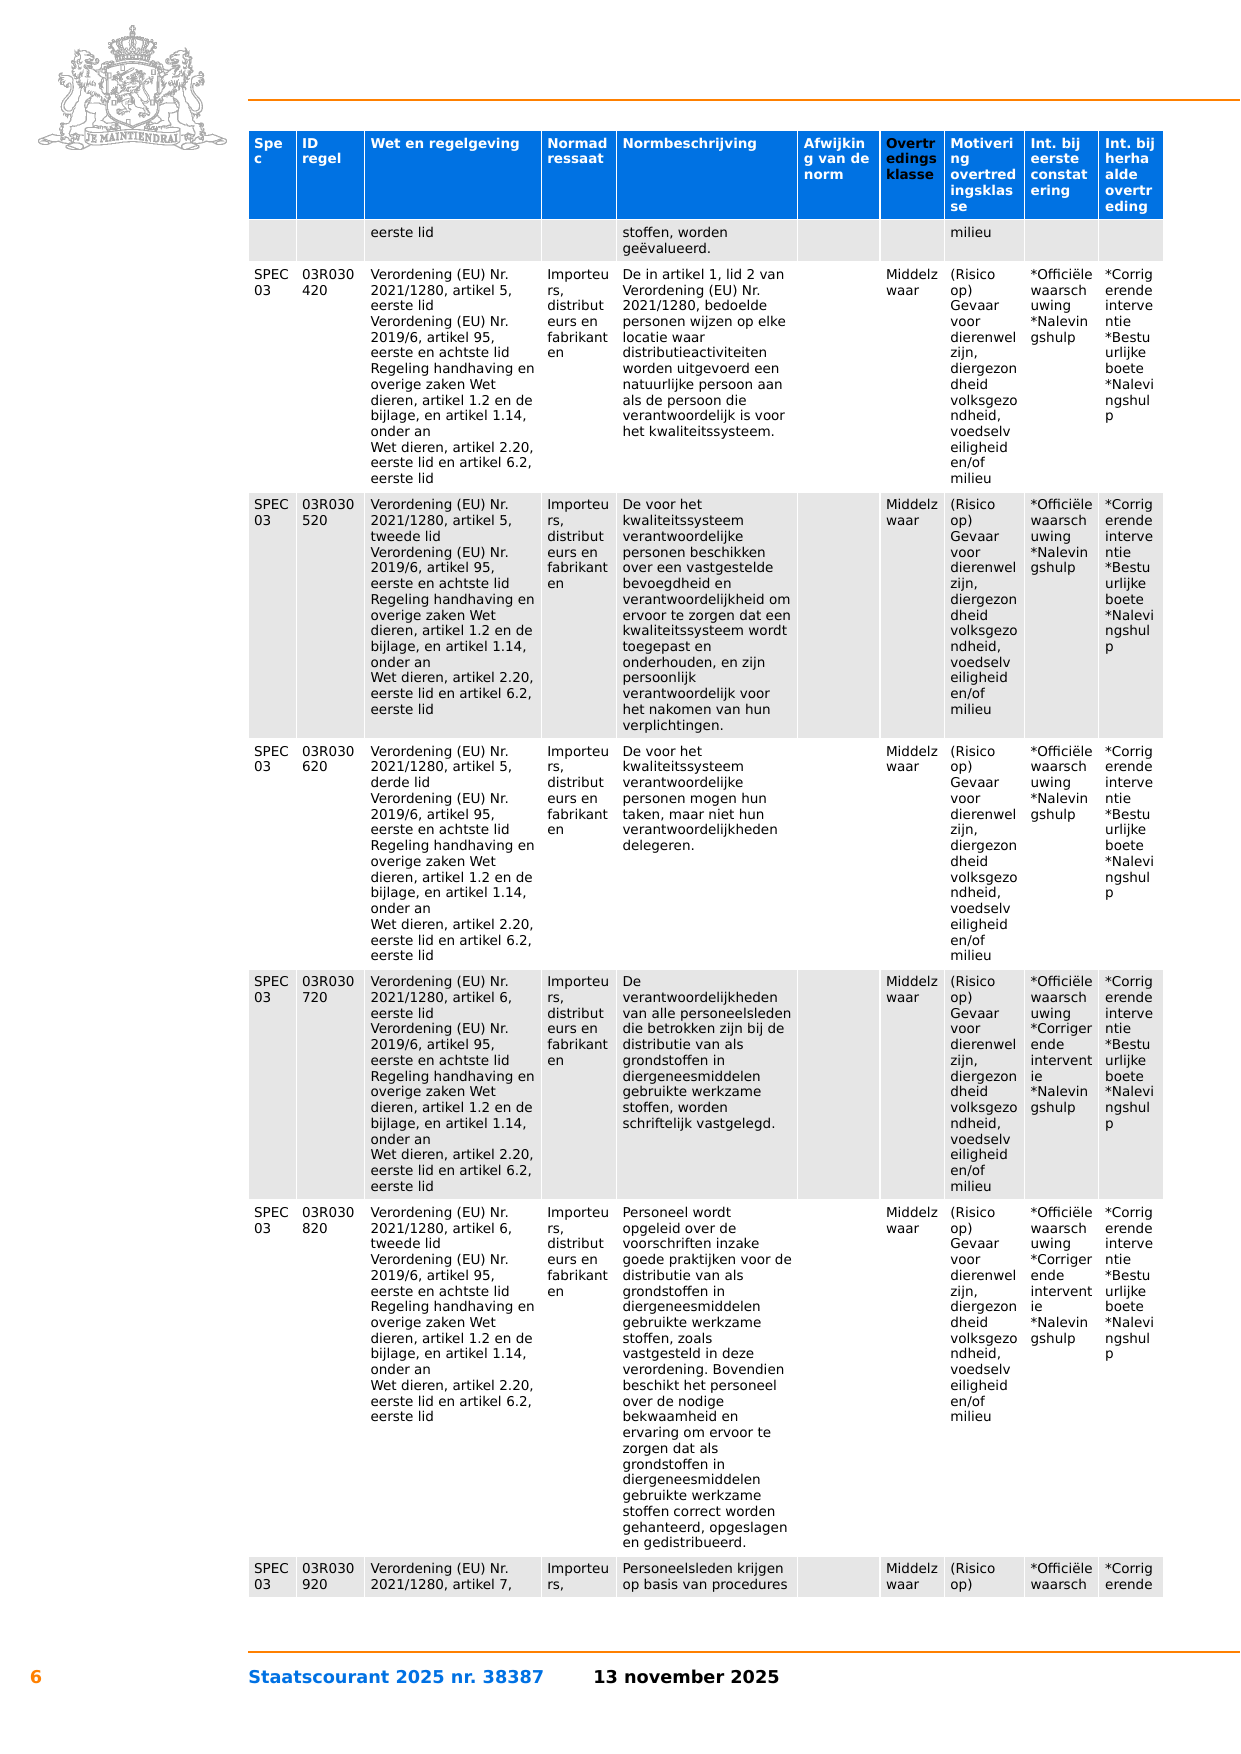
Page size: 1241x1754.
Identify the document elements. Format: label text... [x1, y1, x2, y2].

table_cell Importeurs, distributeurs en fabrikanten [542, 739, 616, 968]
table_cell De voor het kwaliteitssysteem verantwoordelijke personen mogen hun taken, maar niet hun verantwoordelijkheden delegeren. [617, 739, 797, 968]
table_cell *Corrigerende [1099, 1557, 1163, 1597]
picture [38, 25, 227, 150]
table_cell (Risico op) Gevaar voor dierenwelzijn, diergezondheid volksgezondheid, voedselveiligheid en/of milieu [945, 970, 1024, 1199]
table_cell *Officiële waarschuwing *Nalevingshulp [1025, 262, 1098, 491]
table_cell *Corrigerende interventie *Bestuurlijke boete *Nalevingshulp [1099, 1200, 1163, 1556]
table_cell [798, 493, 879, 738]
table_cell Middelzwaar [881, 739, 944, 968]
table_header Normadressaat [542, 131, 616, 219]
table_cell *Officiële waarschuwing *Nalevingshulp [1025, 739, 1098, 968]
table_header Overtredingsklasse [881, 131, 944, 219]
table_cell SPEC03 [249, 1200, 296, 1556]
table_cell 03R030820 [297, 1200, 364, 1556]
table_cell (Risico op) Gevaar voor dierenwelzijn, diergezondheid volksgezondheid, voedselveiligheid en/of milieu [945, 262, 1024, 491]
table_cell *Officiële waarsch [1025, 1557, 1098, 1597]
table_cell Importeurs, distributeurs en fabrikanten [542, 262, 616, 491]
table_cell 03R030520 [297, 493, 364, 738]
table_cell SPEC03 [249, 739, 296, 968]
table_cell [798, 739, 879, 968]
table_cell De verantwoordelijkheden van alle personeelsleden die betrokken zijn bij de distributie van als grondstoffen in diergeneesmiddelen gebruikte werkzame stoffen, worden schriftelijk vastgelegd. [617, 970, 797, 1199]
table_cell Middelzwaar [881, 262, 944, 491]
table_cell *Officiële waarschuwing *Nalevingshulp [1025, 493, 1098, 738]
table_header Normbeschrijving [617, 131, 797, 219]
table_cell [881, 220, 944, 261]
table_header Motivering overtredingsklasse [945, 131, 1024, 219]
table_cell (Risico op) Gevaar voor dierenwelzijn, diergezondheid volksgezondheid, voedselveiligheid en/of milieu [945, 1200, 1024, 1556]
table_header Afwijking van de norm [798, 131, 879, 219]
table_header ID regel [297, 131, 364, 219]
table_cell Importeurs, distributeurs en fabrikanten [542, 1200, 616, 1556]
table_cell SPEC03 [249, 1557, 296, 1597]
table_cell SPEC03 [249, 493, 296, 738]
table_cell Verordening (EU) Nr. 2021/1280, artikel 6, eerste lid Verordening (EU) Nr. 2019/6, artikel 95, eerste en achtste lid Regeling handhaving en overige zaken Wet dieren, artikel 1.2 en de bijlage, en artikel 1.14, onder an Wet dieren, artikel 2.20, eerste lid en artikel 6.2, eerste lid [365, 970, 541, 1199]
table_header Spec [249, 131, 296, 219]
table_cell [798, 1200, 879, 1556]
table_cell *Officiële waarschuwing *Corrigerende interventie *Nalevingshulp [1025, 970, 1098, 1199]
table_cell 03R030720 [297, 970, 364, 1199]
table_cell *Corrigerende interventie *Bestuurlijke boete *Nalevingshulp [1099, 970, 1163, 1199]
table_cell Verordening (EU) Nr. 2021/1280, artikel 5, derde lid Verordening (EU) Nr. 2019/6, artikel 95, eerste en achtste lid Regeling handhaving en overige zaken Wet dieren, artikel 1.2 en de bijlage, en artikel 1.14, onder an Wet dieren, artikel 2.20, eerste lid en artikel 6.2, eerste lid [365, 739, 541, 968]
table_cell SPEC03 [249, 262, 296, 491]
table_cell 03R030420 [297, 262, 364, 491]
table_cell (Risico op) Gevaar voor dierenwelzijn, diergezondheid volksgezondheid, voedselveiligheid en/of milieu [945, 739, 1024, 968]
table_cell (Risico op) [945, 1557, 1024, 1597]
table_cell Personeelsleden krijgen op basis van procedures [617, 1557, 797, 1597]
table_cell Importeurs, distributeurs en fabrikanten [542, 970, 616, 1199]
table_cell [1025, 220, 1098, 261]
table_cell De voor het kwaliteitssysteem verantwoordelijke personen beschikken over een vastgestelde bevoegdheid en verantwoordelijkheid om ervoor te zorgen dat een kwaliteitssysteem wordt toegepast en onderhouden, en zijn persoonlijk verantwoordelijk voor het nakomen van hun verplichtingen. [617, 493, 797, 738]
table_cell *Corrigerende interventie *Bestuurlijke boete *Nalevingshulp [1099, 493, 1163, 738]
table_cell Importeurs, distributeurs en fabrikanten [542, 493, 616, 738]
table_cell [798, 262, 879, 491]
table_cell [542, 220, 616, 261]
table_cell *Officiële waarschuwing *Corrigerende interventie *Nalevingshulp [1025, 1200, 1098, 1556]
table_cell [798, 220, 879, 261]
table_cell (Risico op) Gevaar voor dierenwelzijn, diergezondheid volksgezondheid, voedselveiligheid en/of milieu [945, 493, 1024, 738]
table_cell [297, 220, 364, 261]
table_cell [798, 1557, 879, 1597]
table_header Wet en regelgeving [365, 131, 541, 219]
table_cell Verordening (EU) Nr. 2021/1280, artikel 6, tweede lid Verordening (EU) Nr. 2019/6, artikel 95, eerste en achtste lid Regeling handhaving en overige zaken Wet dieren, artikel 1.2 en de bijlage, en artikel 1.14, onder an Wet dieren, artikel 2.20, eerste lid en artikel 6.2, eerste lid [365, 1200, 541, 1556]
table_cell De in artikel 1, lid 2 van Verordening (EU) Nr. 2021/1280, bedoelde personen wijzen op elke locatie waar distributieactiviteiten worden uitgevoerd een natuurlijke persoon aan als de persoon die verantwoordelijk is voor het kwaliteitssysteem. [617, 262, 797, 491]
table_cell Verordening (EU) Nr. 2021/1280, artikel 7, [365, 1557, 541, 1597]
table_cell [249, 220, 296, 261]
table_cell Middelzwaar [881, 1200, 944, 1556]
table_cell milieu [945, 220, 1024, 261]
table_cell 03R030620 [297, 739, 364, 968]
table_cell Middelzwaar [881, 493, 944, 738]
table_cell Middelzwaar [881, 1557, 944, 1597]
table_header Int. bij eerste constatering [1025, 131, 1098, 219]
table_header Int. bij herhaalde overtreding [1099, 131, 1163, 219]
table_cell [798, 970, 879, 1199]
table_cell Verordening (EU) Nr. 2021/1280, artikel 5, tweede lid Verordening (EU) Nr. 2019/6, artikel 95, eerste en achtste lid Regeling handhaving en overige zaken Wet dieren, artikel 1.2 en de bijlage, en artikel 1.14, onder an Wet dieren, artikel 2.20, eerste lid en artikel 6.2, eerste lid [365, 493, 541, 738]
table_cell Verordening (EU) Nr. 2021/1280, artikel 5, eerste lid Verordening (EU) Nr. 2019/6, artikel 95, eerste en achtste lid Regeling handhaving en overige zaken Wet dieren, artikel 1.2 en de bijlage, en artikel 1.14, onder an Wet dieren, artikel 2.20, eerste lid en artikel 6.2, eerste lid [365, 262, 541, 491]
table_cell Personeel wordt opgeleid over de voorschriften inzake goede praktijken voor de distributie van als grondstoffen in diergeneesmiddelen gebruikte werkzame stoffen, zoals vastgesteld in deze verordening. Bovendien beschikt het personeel over de nodige bekwaamheid en ervaring om ervoor te zorgen dat als grondstoffen in diergeneesmiddelen gebruikte werkzame stoffen correct worden gehanteerd, opgeslagen en gedistribueerd. [617, 1200, 797, 1556]
table_cell eerste lid [365, 220, 541, 261]
table_cell 03R030920 [297, 1557, 364, 1597]
table_cell SPEC03 [249, 970, 296, 1199]
table_cell Middelzwaar [881, 970, 944, 1199]
table_cell stoffen, worden geëvalueerd. [617, 220, 797, 261]
table_cell Importeurs, [542, 1557, 616, 1597]
table_cell *Corrigerende interventie *Bestuurlijke boete *Nalevingshulp [1099, 262, 1163, 491]
table_cell [1099, 220, 1163, 261]
table_cell *Corrigerende interventie *Bestuurlijke boete *Nalevingshulp [1099, 739, 1163, 968]
